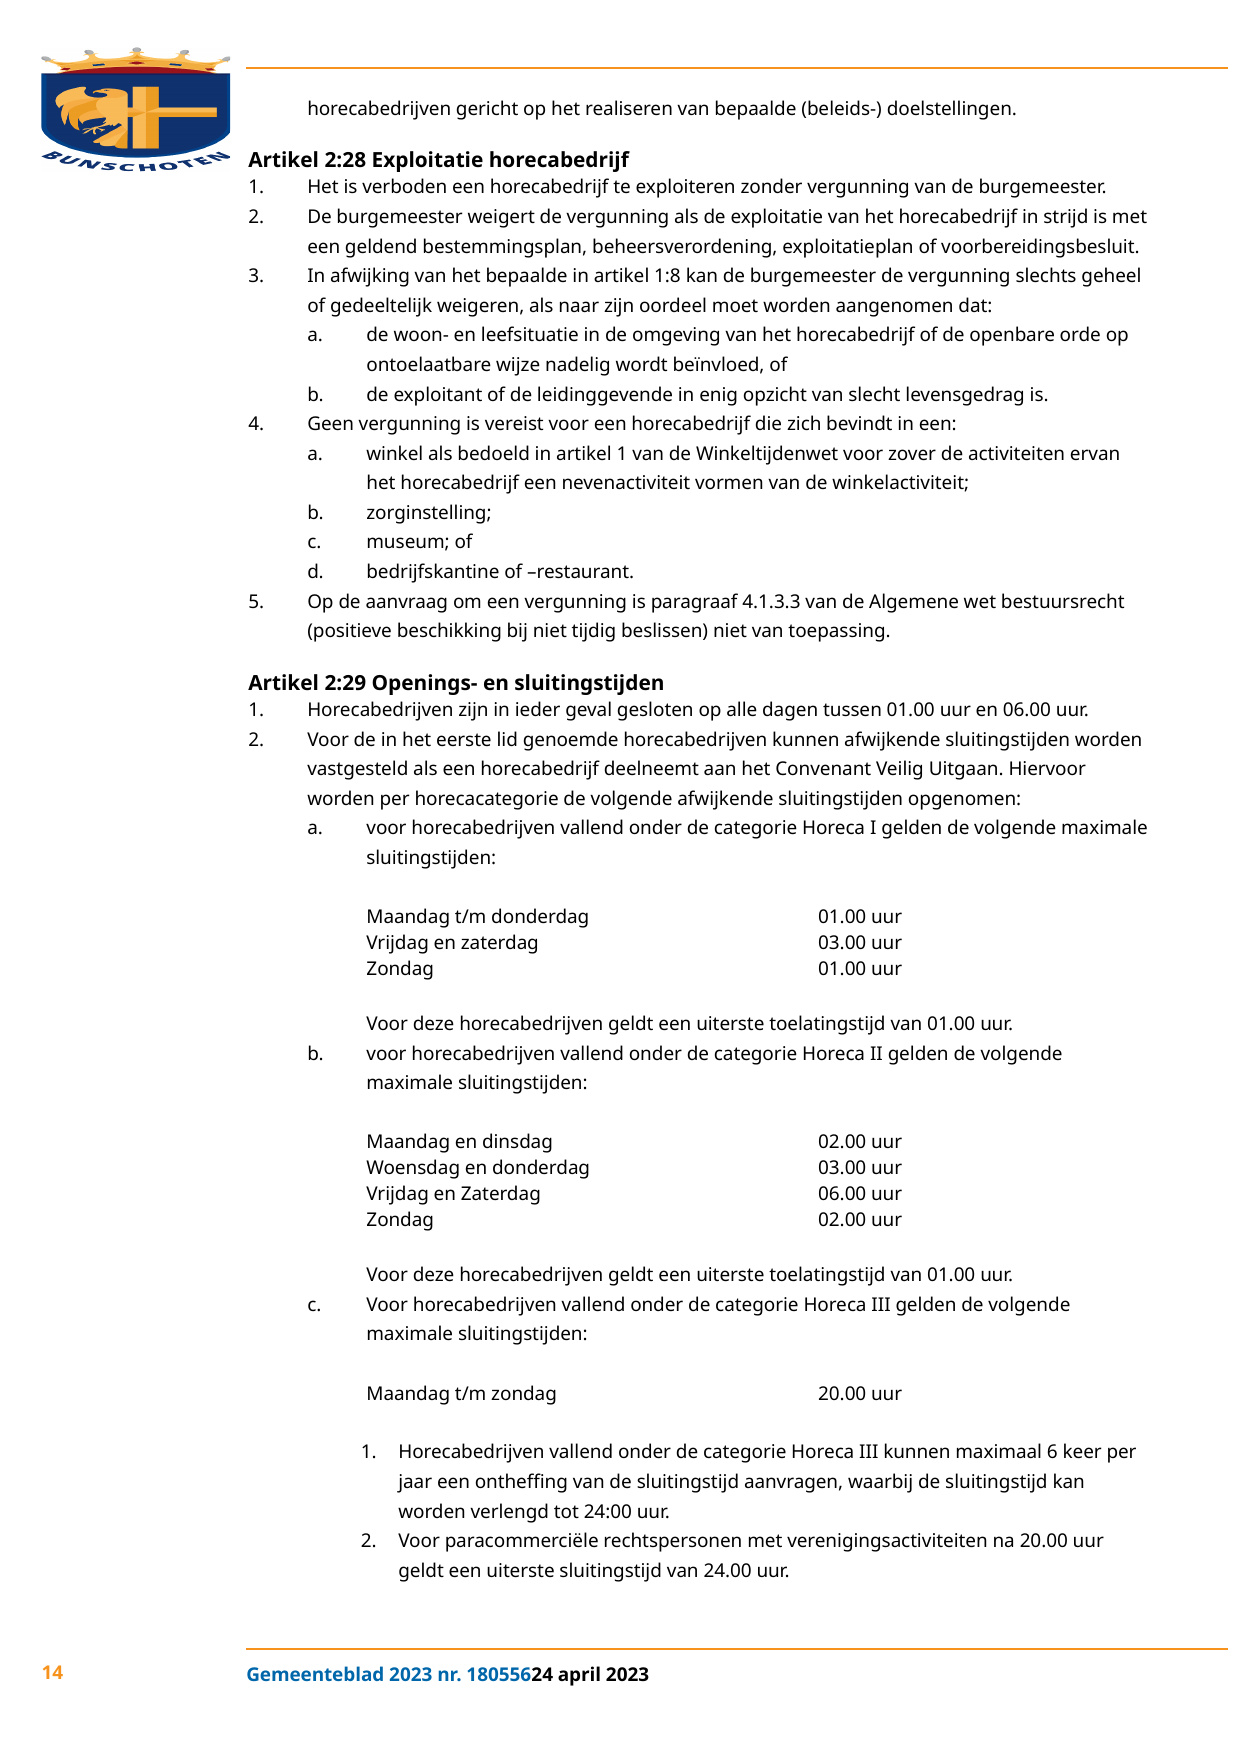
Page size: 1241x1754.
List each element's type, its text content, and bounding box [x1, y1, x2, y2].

table_cell 03.00 uur [818, 1155, 1240, 1180]
list horecabedrijven gericht op het realiseren van bepaalde (beleids-) doelstellingen. [248, 95, 1152, 121]
picture [41, 47, 231, 172]
table_header Maandag t/m donderdag [366, 904, 818, 929]
list Het is verboden een horecabedrijf te exploiteren zonder vergunning van de burgemeester. [248, 174, 1152, 199]
table_header Maandag en dinsdag [366, 1129, 818, 1154]
table_header 20.00 uur [818, 1380, 1240, 1406]
list voor horecabedrijven vallend onder de categorie Horeca II gelden de volgende maximale sluitingstijden: [307, 1040, 1152, 1095]
table_cell Vrijdag en Zaterdag [366, 1180, 818, 1206]
table_cell 03.00 uur [818, 929, 1240, 955]
list de woon- en leefsituatie in de omgeving van het horecabedrijf of de openbare orde op ontoelaatbare wijze nadelig wordt beïnvloed, of [307, 322, 1152, 377]
text Artikel 2:28 Exploitatie horecabedrijf [248, 145, 1152, 174]
list Geen vergunning is vereist voor een horecabedrijf die zich bevindt in een: [248, 410, 1152, 436]
list Voor horecabedrijven vallend onder de categorie Horeca III gelden de volgende maximale sluitingstijden: [307, 1291, 1152, 1346]
list In afwijking van het bepaalde in artikel 1:8 kan de burgemeester de vergunning slechts geheel of gedeeltelijk weigeren, als naar zijn oordeel moet worden aangenomen dat: [248, 262, 1152, 318]
table_cell 01.00 uur [818, 955, 1240, 981]
list Voor deze horecabedrijven geldt een uiterste toelatingstijd van 01.00 uur. [307, 1010, 1152, 1036]
list Voor deze horecabedrijven geldt een uiterste toelatingstijd van 01.00 uur. [307, 1261, 1152, 1287]
table_cell 06.00 uur [818, 1180, 1240, 1206]
list Horecabedrijven vallend onder de categorie Horeca III kunnen maximaal 6 keer per jaar een ontheffing van de sluitingstijd aanvragen, waarbij de sluitingstijd kan worden verlengd tot 24:00 uur. [361, 1439, 1152, 1524]
table_header 01.00 uur [818, 904, 1240, 929]
list Op de aanvraag om een vergunning is paragraaf 4.1.3.3 van de Algemene wet bestuursrecht (positieve beschikking bij niet tijdig beslissen) niet van toepassing. [248, 588, 1152, 643]
text Artikel 2:29 Openings- en sluitingstijden [248, 668, 1152, 696]
table_cell Zondag [366, 955, 818, 981]
list winkel als bedoeld in artikel 1 van de Winkeltijdenwet voor zover de activiteiten ervan het horecabedrijf een nevenactiviteit vormen van de winkelactiviteit; [307, 440, 1152, 495]
table_cell Woensdag en donderdag [366, 1155, 818, 1180]
list Voor de in het eerste lid genoemde horecabedrijven kunnen afwijkende sluitingstijden worden vastgesteld als een horecabedrijf deelneemt aan het Convenant Veilig Uitgaan. Hiervoor worden per horecacategorie de volgende afwijkende sluitingstijden opgenomen: [248, 726, 1152, 811]
list museum; of [307, 529, 1152, 554]
list De burgemeester weigert de vergunning als de exploitatie van het horecabedrijf in strijd is met een geldend bestemmingsplan, beheersverordening, exploitatieplan of voorbereidingsbesluit. [248, 203, 1152, 258]
list zorginstelling; [307, 499, 1152, 525]
table_cell Vrijdag en zaterdag [366, 929, 818, 955]
list Voor paracommerciële rechtspersonen met verenigingsactiviteiten na 20.00 uur geldt een uiterste sluitingstijd van 24.00 uur. [361, 1527, 1152, 1583]
list de exploitant of de leidinggevende in enig opzicht van slecht levensgedrag is. [307, 381, 1152, 406]
table_header Maandag t/m zondag [366, 1380, 818, 1406]
table_header 02.00 uur [818, 1129, 1240, 1154]
list bedrijfskantine of –restaurant. [307, 558, 1152, 584]
list voor horecabedrijven vallend onder de categorie Horeca I gelden de volgende maximale sluitingstijden: [307, 814, 1152, 870]
table_cell Zondag [366, 1206, 818, 1232]
list Horecabedrijven zijn in ieder geval gesloten op alle dagen tussen 01.00 uur en 06.00 uur. [248, 696, 1152, 722]
table_cell 02.00 uur [818, 1206, 1240, 1232]
